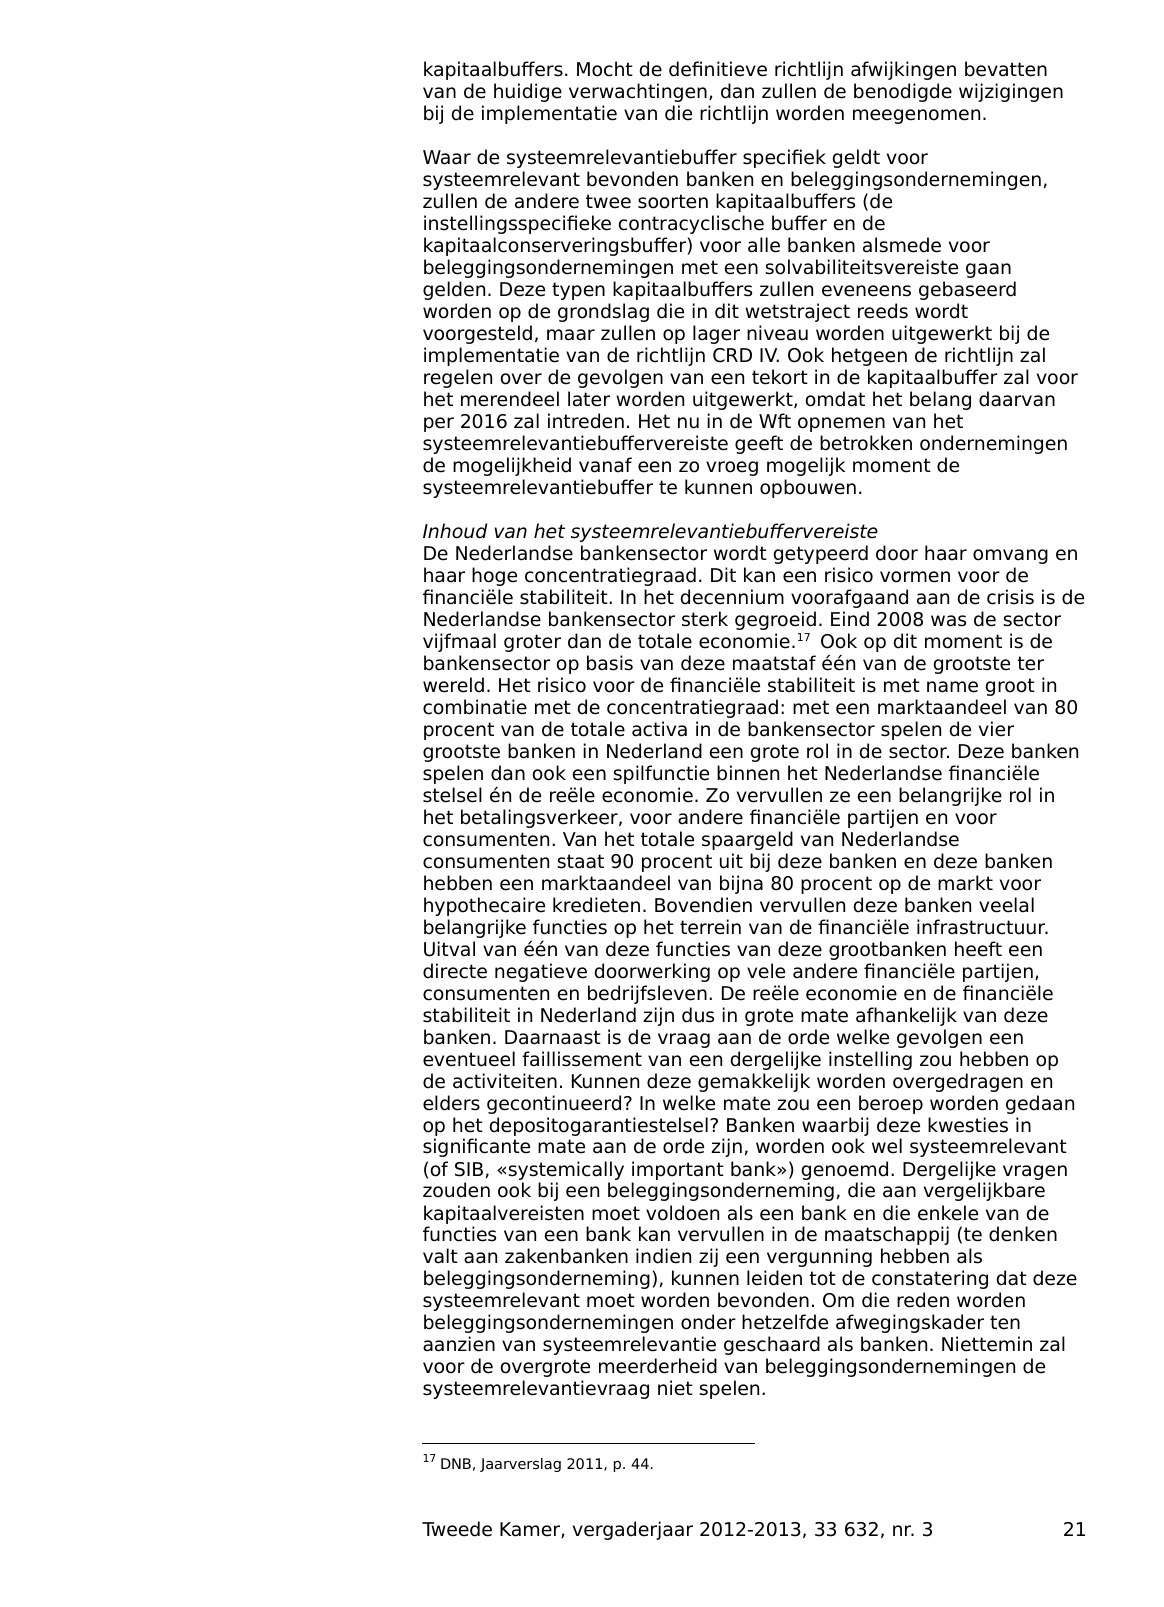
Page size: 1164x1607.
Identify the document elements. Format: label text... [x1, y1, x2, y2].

text Waar de systeemrelevantiebuffer specifiek geldt voor systeemrelevant bevonden banken en beleggingsondernemingen, zullen de andere twee soorten kapitaalbuffers (de instellingsspecifieke contracyclische buffer en de kapitaalconserveringsbuffer) voor alle banken alsmede voor beleggingsondernemingen met een solvabiliteitsvereiste gaan gelden. Deze typen kapitaalbuffers zullen eveneens gebaseerd worden op de grondslag die in dit wetstraject reeds wordt voorgesteld, maar zullen op lager niveau worden uitgewerkt bij de implementatie van de richtlijn CRD IV. Ook hetgeen de richtlijn zal regelen over de gevolgen van een tekort in de kapitaalbuffer zal voor het merendeel later worden uitgewerkt, omdat het belang daarvan per 2016 zal intreden. Het nu in de Wft opnemen van het systeemrelevantiebuffervereiste geeft de betrokken ondernemingen de mogelijkheid vanaf een zo vroeg mogelijk moment de systeemrelevantiebuffer te kunnen opbouwen. [422, 147, 1087, 499]
text DNB, Jaarverslag 2011, p. 44. [422, 1452, 1087, 1474]
subtitle Inhoud van het systeemrelevantiebuffervereiste [422, 521, 1087, 543]
text kapitaalbuffers. Mocht de definitieve richtlijn afwijkingen bevatten van de huidige verwachtingen, dan zullen de benodigde wijzigingen bij de implementatie van die richtlijn worden meegenomen. [422, 59, 1087, 125]
text De Nederlandse bankensector wordt getypeerd door haar omvang en haar hoge concentratiegraad. Dit kan een risico vormen voor de financiële stabiliteit. In het decennium voorafgaand aan de crisis is de Nederlandse bankensector sterk gegroeid. Eind 2008 was de sector vijfmaal groter dan de totale economie. Ook op dit moment is de bankensector op basis van deze maatstaf één van de grootste ter wereld. Het risico voor de financiële stabiliteit is met name groot in combinatie met de concentratiegraad: met een marktaandeel van 80 procent van de totale activa in de bankensector spelen de vier grootste banken in Nederland een grote rol in de sector. Deze banken spelen dan ook een spilfunctie binnen het Nederlandse financiële stelsel én de reële economie. Zo vervullen ze een belangrijke rol in het betalingsverkeer, voor andere financiële partijen en voor consumenten. Van het totale spaargeld van Nederlandse consumenten staat 90 procent uit bij deze banken en deze banken hebben een marktaandeel van bijna 80 procent op de markt voor hypothecaire kredieten. Bovendien vervullen deze banken veelal belangrijke functies op het terrein van de financiële infrastructuur. Uitval van één van deze functies van deze grootbanken heeft een directe negatieve doorwerking op vele andere financiële partijen, consumenten en bedrijfsleven. De reële economie en de financiële stabiliteit in Nederland zijn dus in grote mate afhankelijk van deze banken. Daarnaast is de vraag aan de orde welke gevolgen een eventueel faillissement van een dergelijke instelling zou hebben op de activiteiten. Kunnen deze gemakkelijk worden overgedragen en elders gecontinueerd? In welke mate zou een beroep worden gedaan op het depositogarantiestelsel? Banken waarbij deze kwesties in significante mate aan de orde zijn, worden ook wel systeemrelevant (of SIB, «systemically important bank») genoemd. Dergelijke vragen zouden ook bij een beleggingsonderneming, die aan vergelijkbare kapitaalvereisten moet voldoen als een bank en die enkele van de functies van een bank kan vervullen in de maatschappij (te denken valt aan zakenbanken indien zij een vergunning hebben als beleggingsonderneming), kunnen leiden tot de constatering dat deze systeemrelevant moet worden bevonden. Om die reden worden beleggingsondernemingen onder hetzelfde afwegingskader ten aanzien van systeemrelevantie geschaard als banken. Niettemin zal voor de overgrote meerderheid van beleggingsondernemingen de systeemrelevantievraag niet spelen. [422, 543, 1087, 1400]
